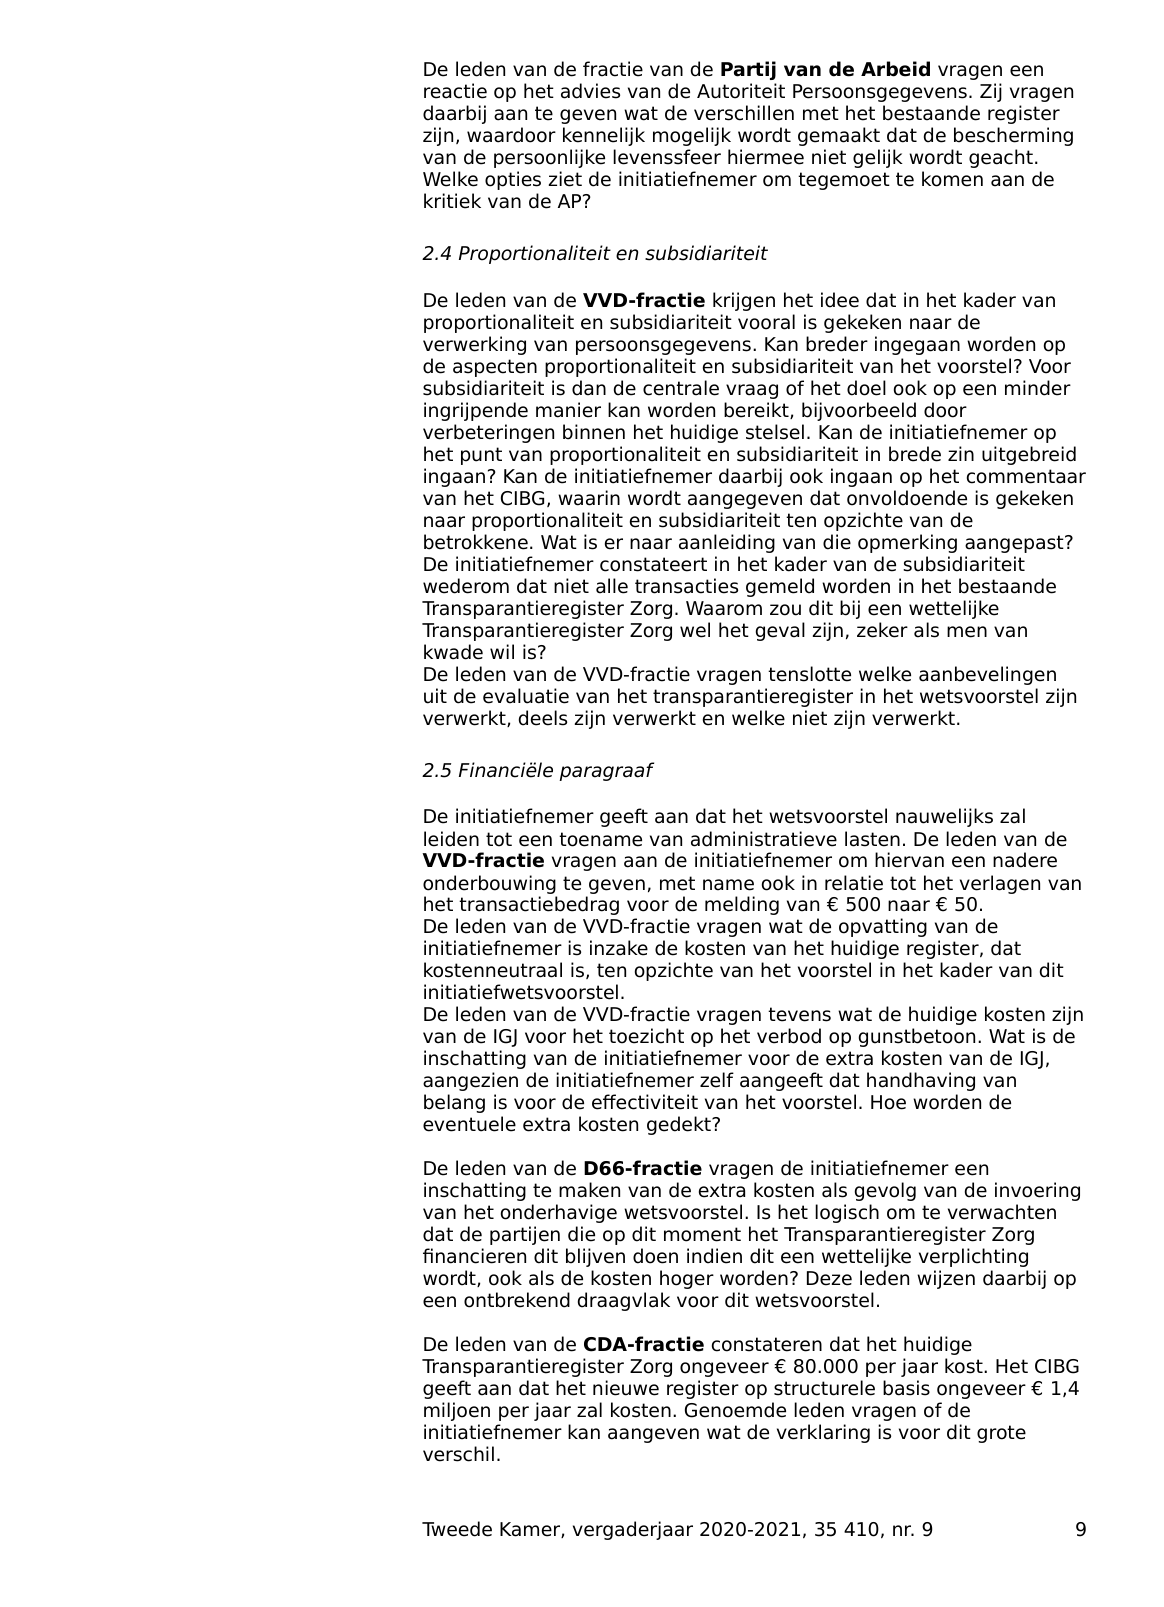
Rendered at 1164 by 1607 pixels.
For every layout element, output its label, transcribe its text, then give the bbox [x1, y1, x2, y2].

text De leden van de fractie van de Partij van de Arbeid vragen een reactie op het advies van de Autoriteit Persoonsgegevens. Zij vragen daarbij aan te geven wat de verschillen met het bestaande register zijn, waardoor kennelijk mogelijk wordt gemaakt dat de bescherming van de persoonlijke levenssfeer hiermee niet gelijk wordt geacht. Welke opties ziet de initiatiefnemer om tegemoet te komen aan de kritiek van de AP? [422, 59, 1087, 213]
text De leden van de VVD-fractie krijgen het idee dat in het kader van proportionaliteit en subsidiariteit vooral is gekeken naar de verwerking van persoonsgegevens. Kan breder ingegaan worden op de aspecten proportionaliteit en subsidiariteit van het voorstel? Voor subsidiariteit is dan de centrale vraag of het doel ook op een minder ingrijpende manier kan worden bereikt, bijvoorbeeld door verbeteringen binnen het huidige stelsel. Kan de initiatiefnemer op het punt van proportionaliteit en subsidiariteit in brede zin uitgebreid ingaan? Kan de initiatiefnemer daarbij ook ingaan op het commentaar van het CIBG, waarin wordt aangegeven dat onvoldoende is gekeken naar proportionaliteit en subsidiariteit ten opzichte van de betrokkene. Wat is er naar aanleiding van die opmerking aangepast? [422, 290, 1087, 554]
text De initiatiefnemer geeft aan dat het wetsvoorstel nauwelijks zal leiden tot een toename van administratieve lasten. De leden van de VVD-fractie vragen aan de initiatiefnemer om hiervan een nadere onderbouwing te geven, met name ook in relatie tot het verlagen van het transactiebedrag voor de melding van € 500 naar € 50. [422, 806, 1087, 916]
text De initiatiefnemer constateert in het kader van de subsidiariteit wederom dat niet alle transacties gemeld worden in het bestaande Transparantieregister Zorg. Waarom zou dit bij een wettelijke Transparantieregister Zorg wel het geval zijn, zeker als men van kwade wil is? [422, 554, 1087, 663]
text De leden van de VVD-fractie vragen wat de opvatting van de initiatiefnemer is inzake de kosten van het huidige register, dat kostenneutraal is, ten opzichte van het voorstel in het kader van dit initiatiefwetsvoorstel. [422, 916, 1087, 1004]
text De leden van de VVD-fractie vragen tevens wat de huidige kosten zijn van de IGJ voor het toezicht op het verbod op gunstbetoon. Wat is de inschatting van de initiatiefnemer voor de extra kosten van de IGJ, aangezien de initiatiefnemer zelf aangeeft dat handhaving van belang is voor de effectiviteit van het voorstel. Hoe worden de eventuele extra kosten gedekt? [422, 1004, 1087, 1136]
text De leden van de CDA-fractie constateren dat het huidige Transparantieregister Zorg ongeveer € 80.000 per jaar kost. Het CIBG geeft aan dat het nieuwe register op structurele basis ongeveer € 1,4 miljoen per jaar zal kosten. Genoemde leden vragen of de initiatiefnemer kan aangeven wat de verklaring is voor dit grote verschil. [422, 1334, 1087, 1466]
subtitle 2.4 Proportionaliteit en subsidiariteit [422, 243, 1087, 265]
text De leden van de D66-fractie vragen de initiatiefnemer een inschatting te maken van de extra kosten als gevolg van de invoering van het onderhavige wetsvoorstel. Is het logisch om te verwachten dat de partijen die op dit moment het Transparantieregister Zorg financieren dit blijven doen indien dit een wettelijke verplichting wordt, ook als de kosten hoger worden? Deze leden wijzen daarbij op een ontbrekend draagvlak voor dit wetsvoorstel. [422, 1158, 1087, 1312]
text De leden van de VVD-fractie vragen tenslotte welke aanbevelingen uit de evaluatie van het transparantieregister in het wetsvoorstel zijn verwerkt, deels zijn verwerkt en welke niet zijn verwerkt. [422, 663, 1087, 729]
subtitle 2.5 Financiële paragraaf [422, 759, 1087, 781]
